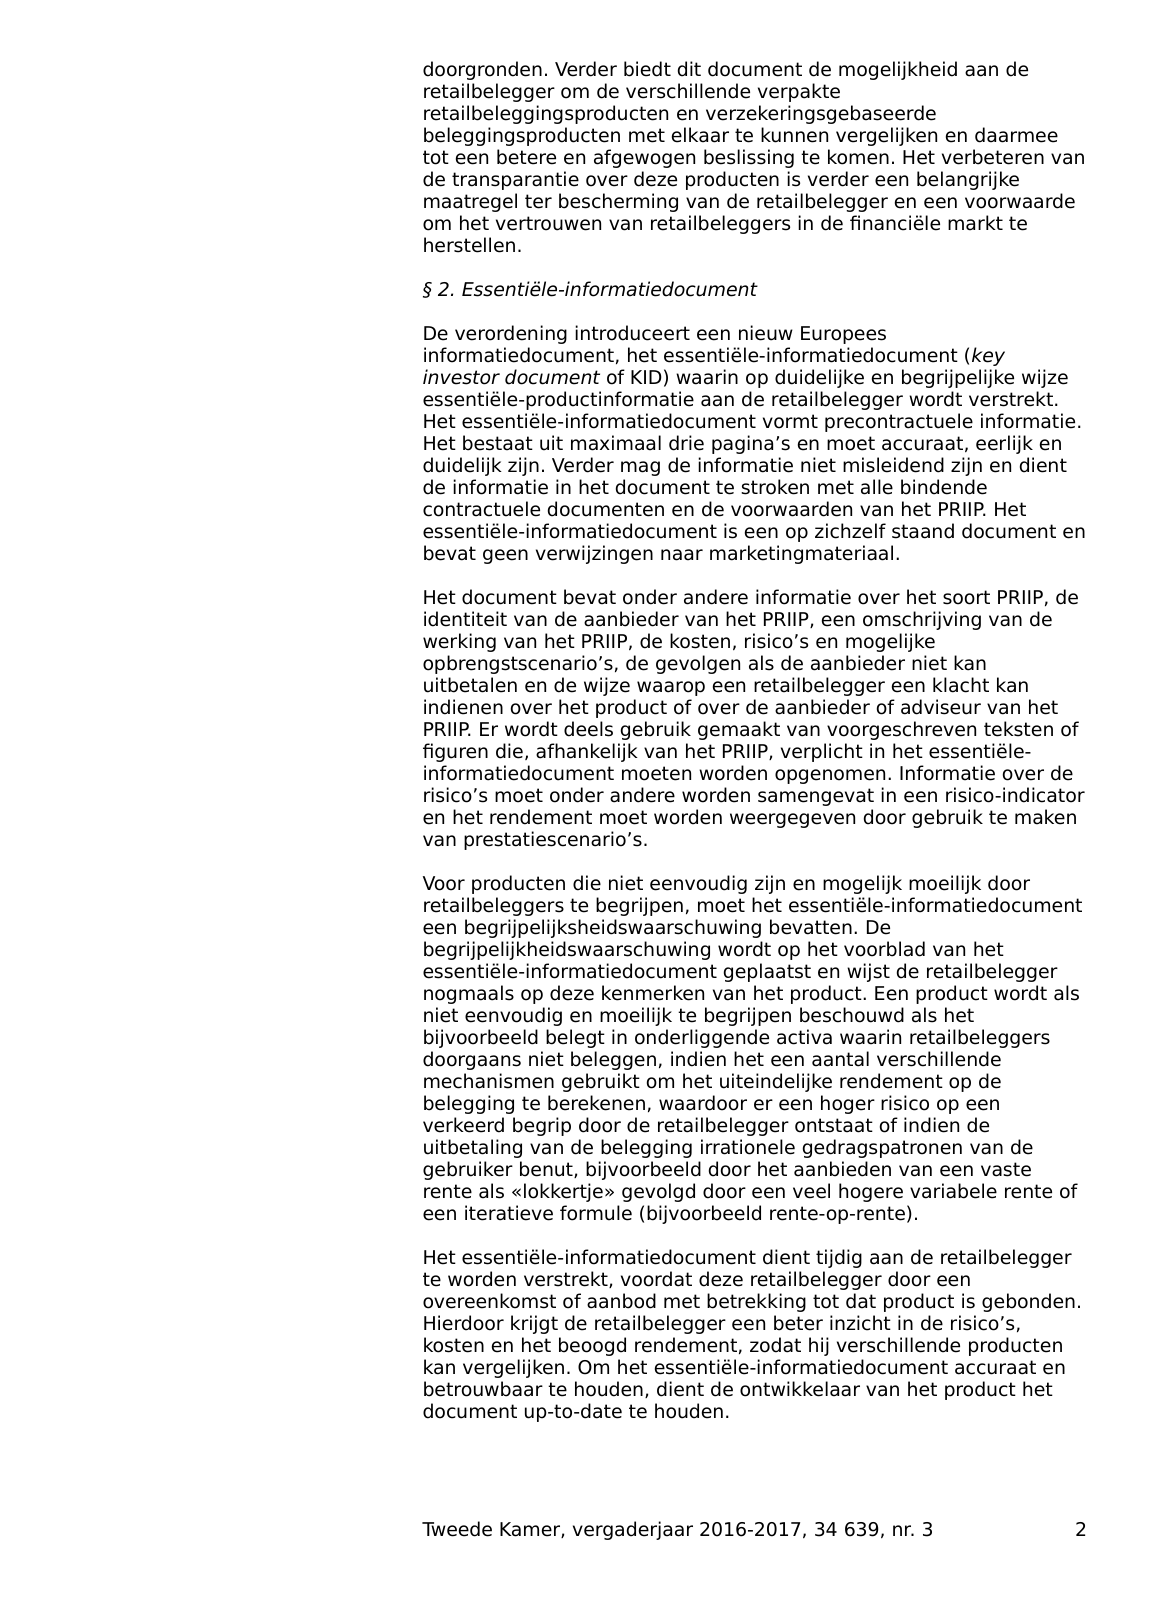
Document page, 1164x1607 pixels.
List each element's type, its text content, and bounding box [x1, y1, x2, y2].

text Voor producten die niet eenvoudig zijn en mogelijk moeilijk door retailbeleggers te begrijpen, moet het essentiële-informatiedocument een begrijpelijksheidswaarschuwing bevatten. De begrijpelijkheidswaarschuwing wordt op het voorblad van het essentiële-informatiedocument geplaatst en wijst de retailbelegger nogmaals op deze kenmerken van het product. Een product wordt als niet eenvoudig en moeilijk te begrijpen beschouwd als het bijvoorbeeld belegt in onderliggende activa waarin retailbeleggers doorgaans niet beleggen, indien het een aantal verschillende mechanismen gebruikt om het uiteindelijke rendement op de belegging te berekenen, waardoor er een hoger risico op een verkeerd begrip door de retailbelegger ontstaat of indien de uitbetaling van de belegging irrationele gedragspatronen van de gebruiker benut, bijvoorbeeld door het aanbieden van een vaste rente als «lokkertje» gevolgd door een veel hogere variabele rente of een iteratieve formule (bijvoorbeeld rente-op-rente). [422, 873, 1087, 1225]
text doorgronden. Verder biedt dit document de mogelijkheid aan de retailbelegger om de verschillende verpakte retailbeleggingsproducten en verzekeringsgebaseerde beleggingsproducten met elkaar te kunnen vergelijken en daarmee tot een betere en afgewogen beslissing te komen. Het verbeteren van de transparantie over deze producten is verder een belangrijke maatregel ter bescherming van de retailbelegger en een voorwaarde om het vertrouwen van retailbeleggers in de financiële markt te herstellen. [422, 59, 1087, 257]
subtitle § 2. Essentiële-informatiedocument [422, 279, 1087, 301]
text Het essentiële-informatiedocument dient tijdig aan de retailbelegger te worden verstrekt, voordat deze retailbelegger door een overeenkomst of aanbod met betrekking tot dat product is gebonden. Hierdoor krijgt de retailbelegger een beter inzicht in de risico’s, kosten en het beoogd rendement, zodat hij verschillende producten kan vergelijken. Om het essentiële-informatiedocument accuraat en betrouwbaar te houden, dient de ontwikkelaar van het product het document up-to-date te houden. [422, 1247, 1087, 1423]
text De verordening introduceert een nieuw Europees informatiedocument, het essentiële-informatiedocument (key investor document of KID) waarin op duidelijke en begrijpelijke wijze essentiële-productinformatie aan de retailbelegger wordt verstrekt. Het essentiële-informatiedocument vormt precontractuele informatie. Het bestaat uit maximaal drie pagina’s en moet accuraat, eerlijk en duidelijk zijn. Verder mag de informatie niet misleidend zijn en dient de informatie in het document te stroken met alle bindende contractuele documenten en de voorwaarden van het PRIIP. Het essentiële-informatiedocument is een op zichzelf staand document en bevat geen verwijzingen naar marketingmateriaal. [422, 323, 1087, 565]
text Het document bevat onder andere informatie over het soort PRIIP, de identiteit van de aanbieder van het PRIIP, een omschrijving van de werking van het PRIIP, de kosten, risico’s en mogelijke opbrengstscenario’s, de gevolgen als de aanbieder niet kan uitbetalen en de wijze waarop een retailbelegger een klacht kan indienen over het product of over de aanbieder of adviseur van het PRIIP. Er wordt deels gebruik gemaakt van voorgeschreven teksten of figuren die, afhankelijk van het PRIIP, verplicht in het essentiële-informatiedocument moeten worden opgenomen. Informatie over de risico’s moet onder andere worden samengevat in een risico-indicator en het rendement moet worden weergegeven door gebruik te maken van prestatiescenario’s. [422, 587, 1087, 851]
